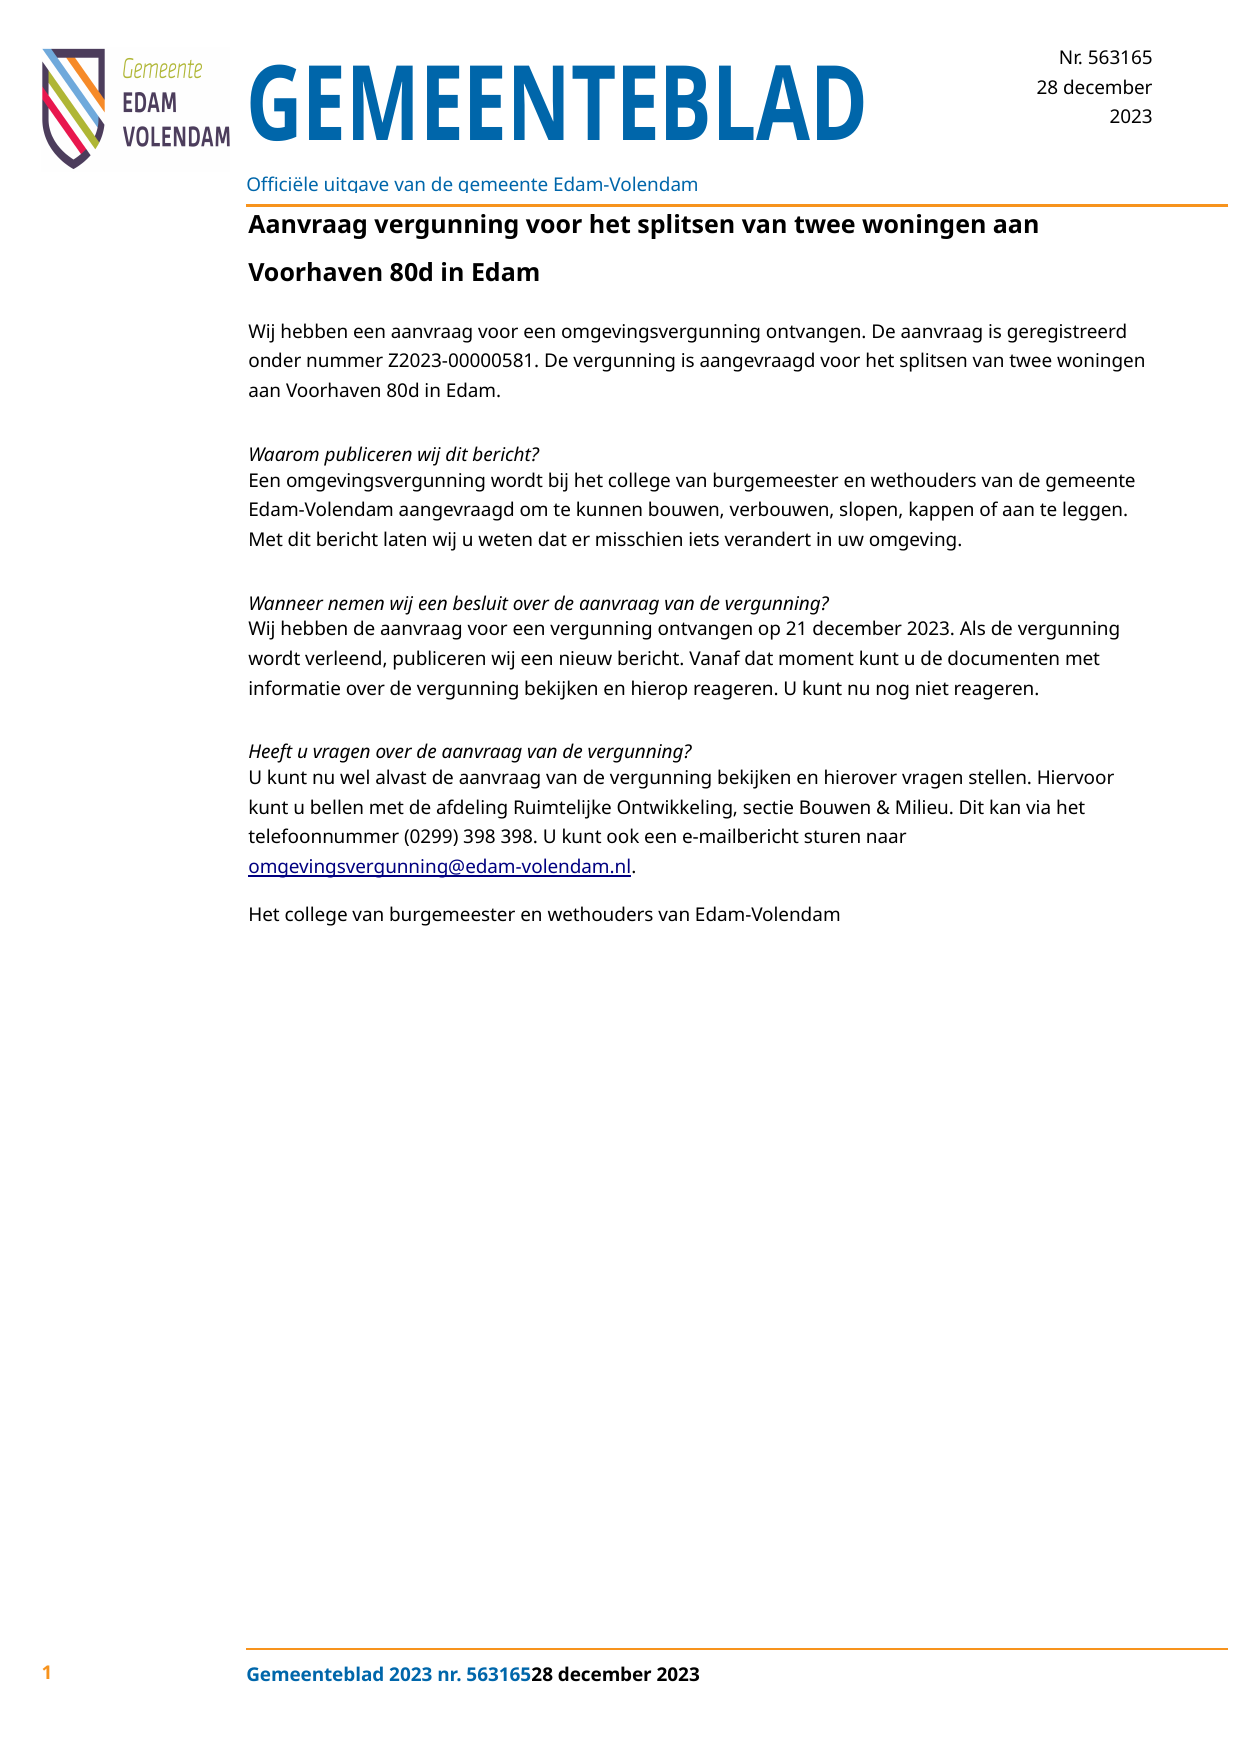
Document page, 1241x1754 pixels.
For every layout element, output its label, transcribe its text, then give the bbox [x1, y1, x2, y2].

text Wij hebben de aanvraag voor een vergunning ontvangen op 21 december 2023. Als de vergunning wordt verleend, publiceren wij een nieuw bericht. Vanaf dat moment kunt u de documenten met informatie over de vergunning bekijken en hierop reageren. U kunt nu nog niet reageren. [248, 616, 1152, 701]
picture [41, 47, 231, 172]
text Wanneer nemen wij een besluit over de aanvraag van de vergunning? [248, 590, 1152, 616]
text U kunt nu wel alvast de aanvraag van de vergunning bekijken en hierover vragen stellen. Hiervoor kunt u bellen met de afdeling Ruimtelijke Ontwikkeling, sectie Bouwen & Milieu. Dit kan via het telefoonnummer (0299) 398 398. U kunt ook een e-mailbericht sturen naar omgevingsvergunning@edam-volendam.nl. [248, 764, 1152, 879]
text Wij hebben een aanvraag voor een omgevingsvergunning ontvangen. De aanvraag is geregistreerd onder nummer Z2023-00000581. De vergunning is aangevraagd voor het splitsen van twee woningen aan Voorhaven 80d in Edam. [248, 318, 1152, 403]
text Waarom publiceren wij dit bericht? [248, 441, 1152, 467]
text Heeft u vragen over de aanvraag van de vergunning? [248, 739, 1152, 764]
text Aanvraag vergunning voor het splitsen van twee woningen aan Voorhaven 80d in Edam [248, 207, 1152, 288]
text Een omgevingsvergunning wordt bij het college van burgemeester en wethouders van de gemeente Edam-Volendam aangevraagd om te kunnen bouwen, verbouwen, slopen, kappen of aan te leggen. Met dit bericht laten wij u weten dat er misschien iets verandert in uw omgeving. [248, 467, 1152, 552]
text Het college van burgemeester en wethouders van Edam-Volendam [248, 901, 1152, 927]
